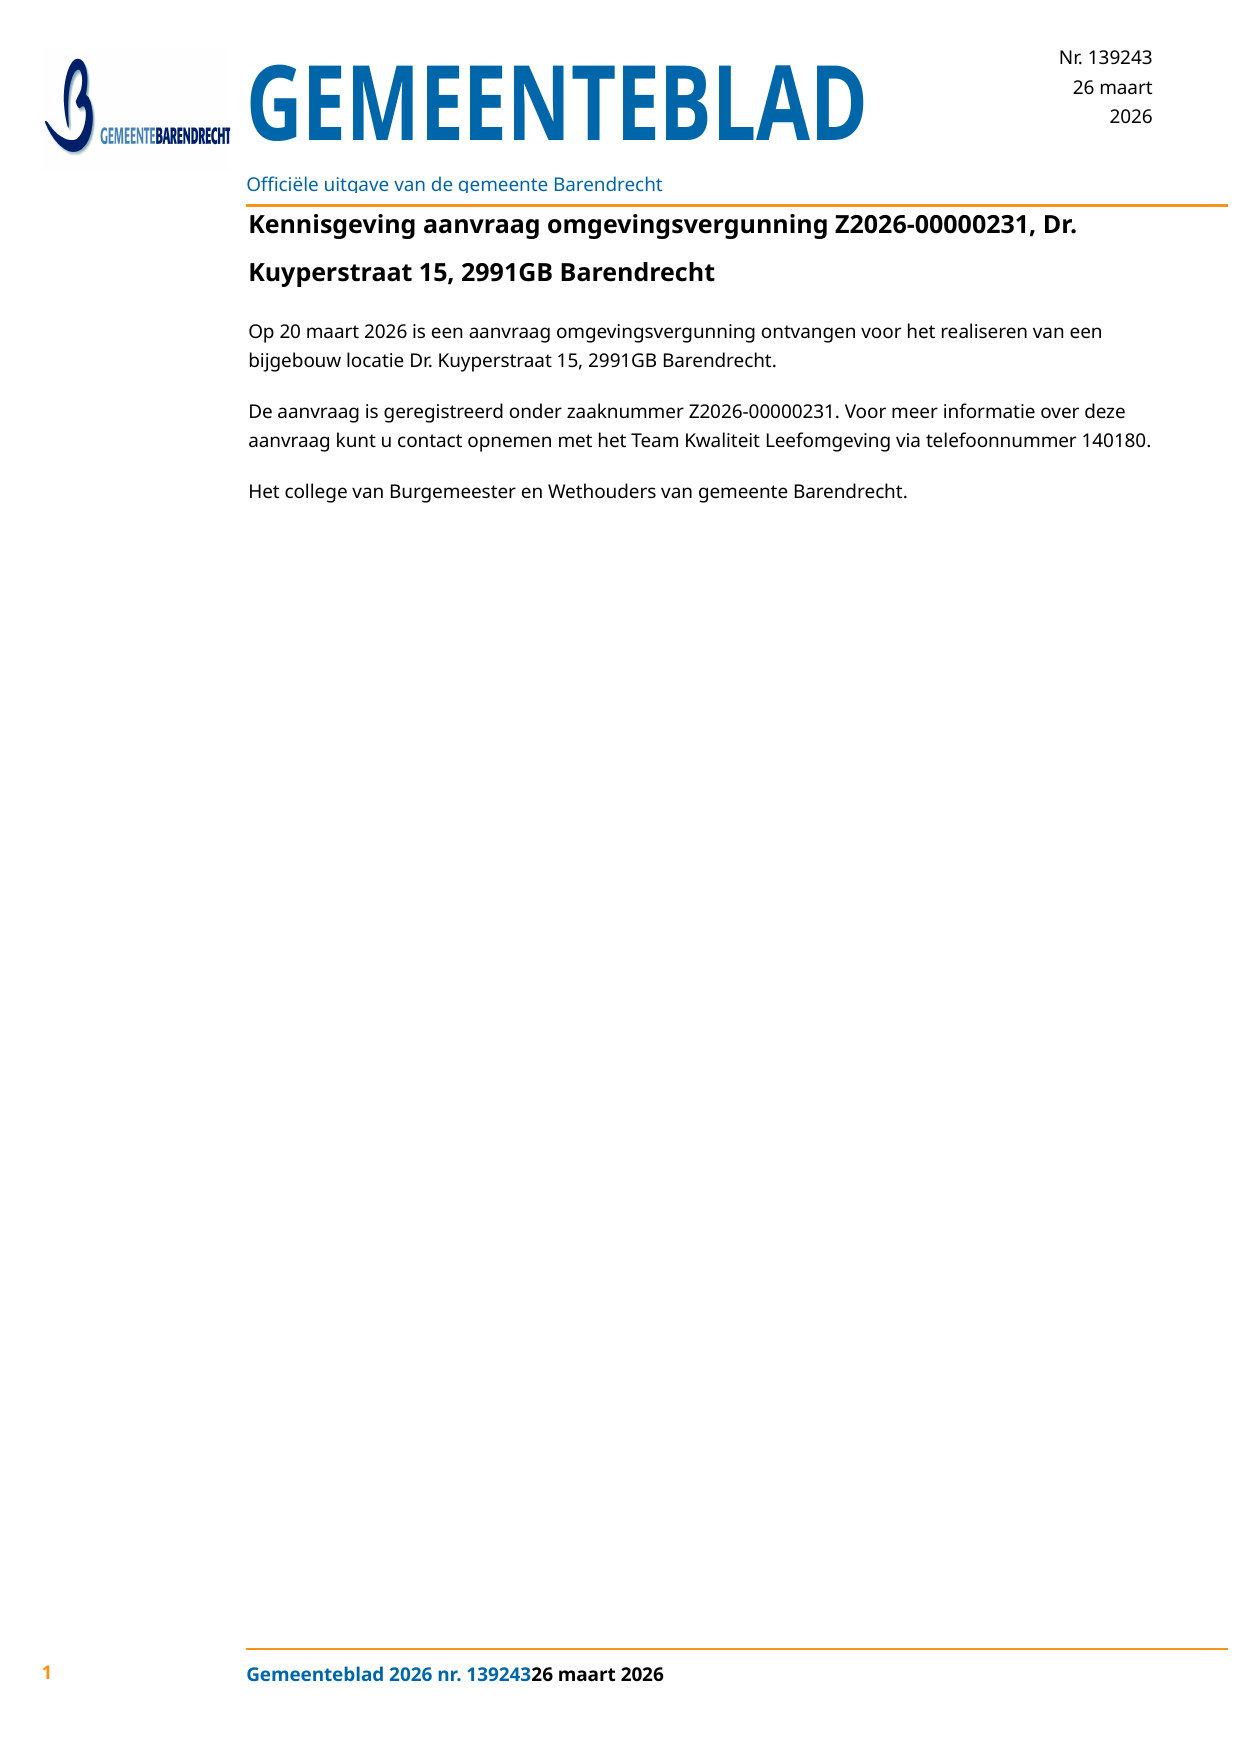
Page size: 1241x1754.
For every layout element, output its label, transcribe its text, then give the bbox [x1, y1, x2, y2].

text Kennisgeving aanvraag omgevingsvergunning Z2026-00000231, Dr. Kuyperstraat 15, 2991GB Barendrecht [248, 207, 1152, 288]
text Op 20 maart 2026 is een aanvraag omgevingsvergunning ontvangen voor het realiseren van een bijgebouw locatie Dr. Kuyperstraat 15, 2991GB Barendrecht. [248, 318, 1152, 373]
text De aanvraag is geregistreerd onder zaaknummer Z2026-00000231. Voor meer informatie over deze aanvraag kunt u contact opnemen met het Team Kwaliteit Leefomgeving via telefoonnummer 140180. [248, 398, 1152, 453]
text Het college van Burgemeester en Wethouders van gemeente Barendrecht. [248, 478, 1152, 504]
picture [41, 47, 231, 172]
